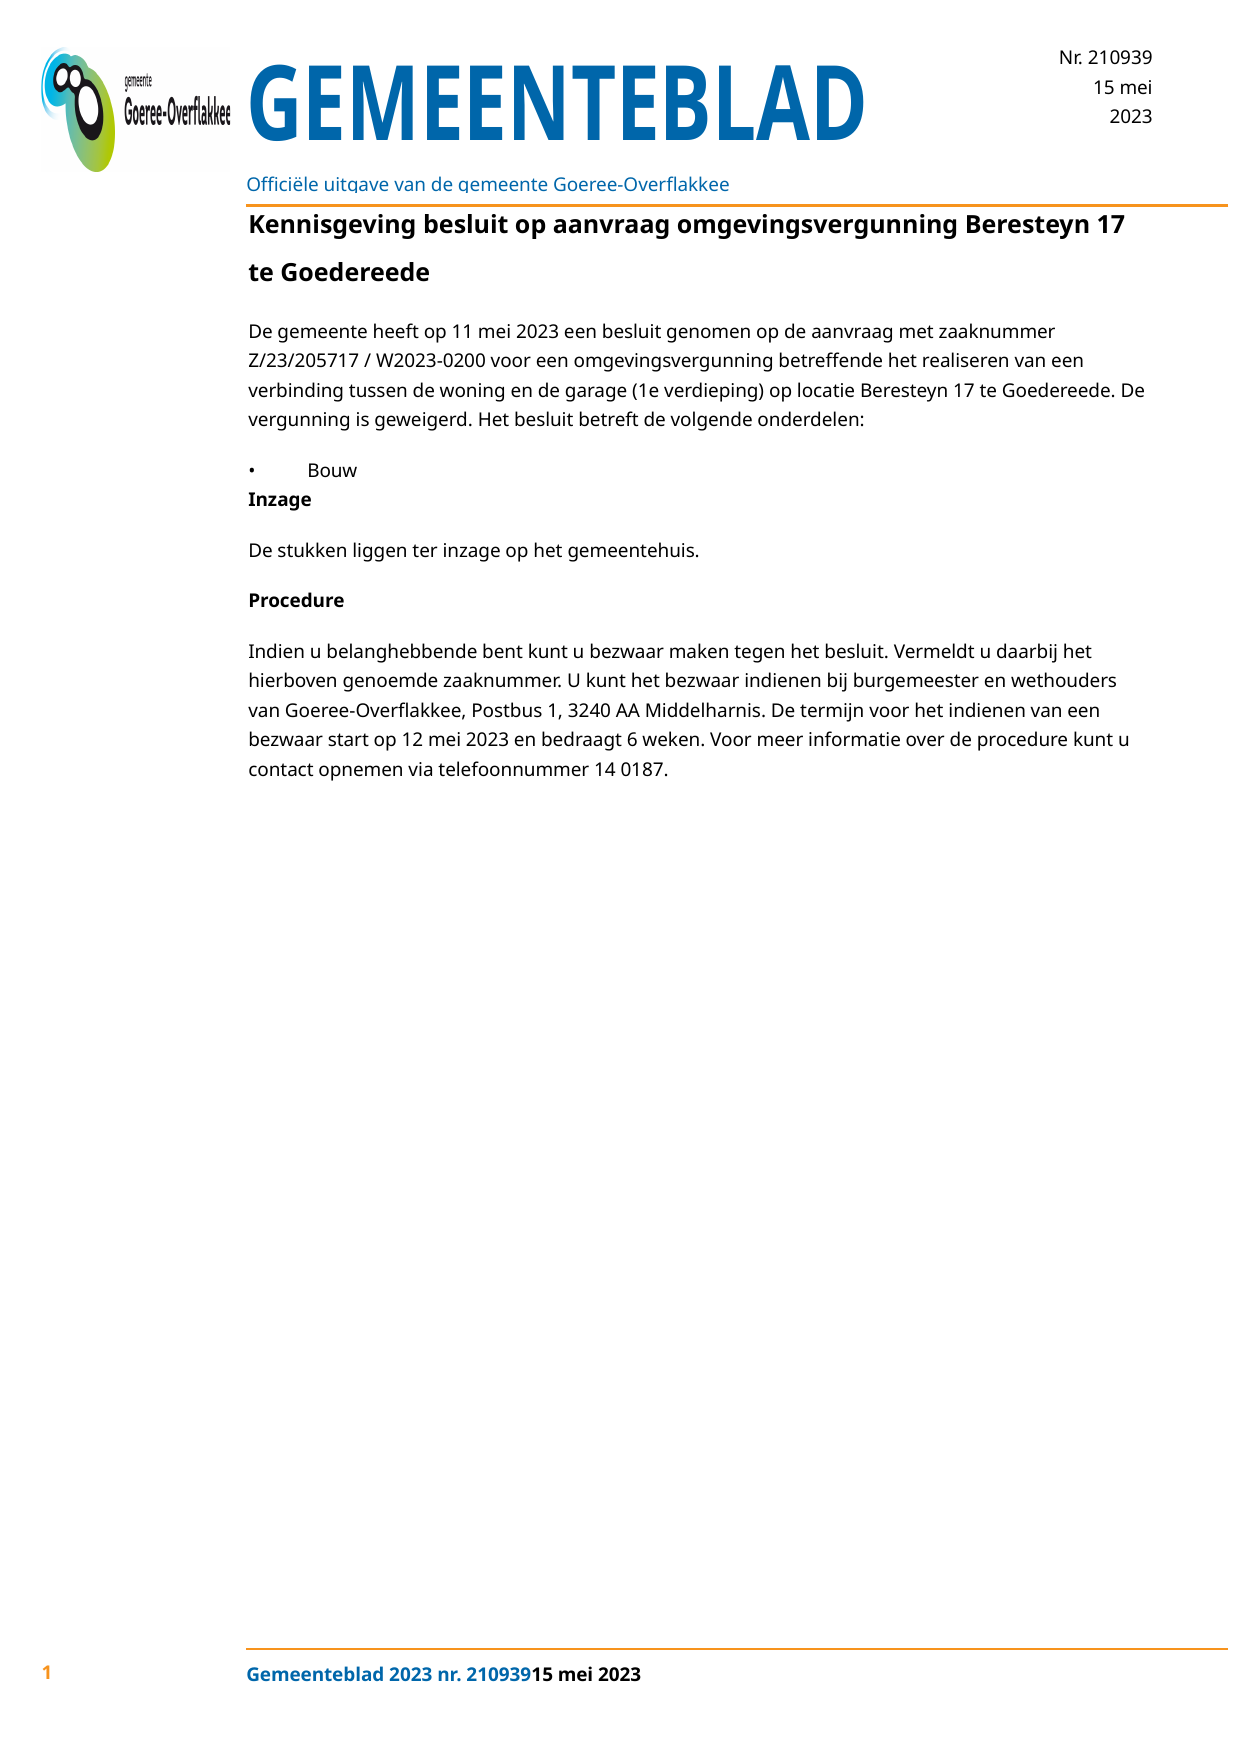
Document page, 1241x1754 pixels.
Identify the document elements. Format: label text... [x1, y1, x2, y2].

text Kennisgeving besluit op aanvraag omgevingsvergunning Beresteyn 17 te Goedereede [248, 207, 1152, 288]
text De gemeente heeft op 11 mei 2023 een besluit genomen op de aanvraag met zaaknummer Z/23/205717 / W2023-0200 voor een omgevingsvergunning betreffende het realiseren van een verbinding tussen de woning en de garage (1e verdieping) op locatie Beresteyn 17 te Goedereede. De vergunning is geweigerd. Het besluit betreft de volgende onderdelen: [248, 318, 1152, 432]
text Procedure [248, 587, 1152, 613]
list Bouw [248, 457, 1152, 483]
picture [41, 47, 231, 172]
text De stukken liggen ter inzage op het gemeentehuis. [248, 537, 1152, 563]
text Indien u belanghebbende bent kunt u bezwaar maken tegen het besluit. Vermeldt u daarbij het hierboven genoemde zaaknummer. U kunt het bezwaar indienen bij burgemeester en wethouders van Goeree-Overflakkee, Postbus 1, 3240 AA Middelharnis. De termijn voor het indienen van een bezwaar start op 12 mei 2023 en bedraagt 6 weken. Voor meer informatie over de procedure kunt u contact opnemen via telefoonnummer 14 0187. [248, 638, 1152, 782]
text Inzage [248, 487, 1152, 512]
